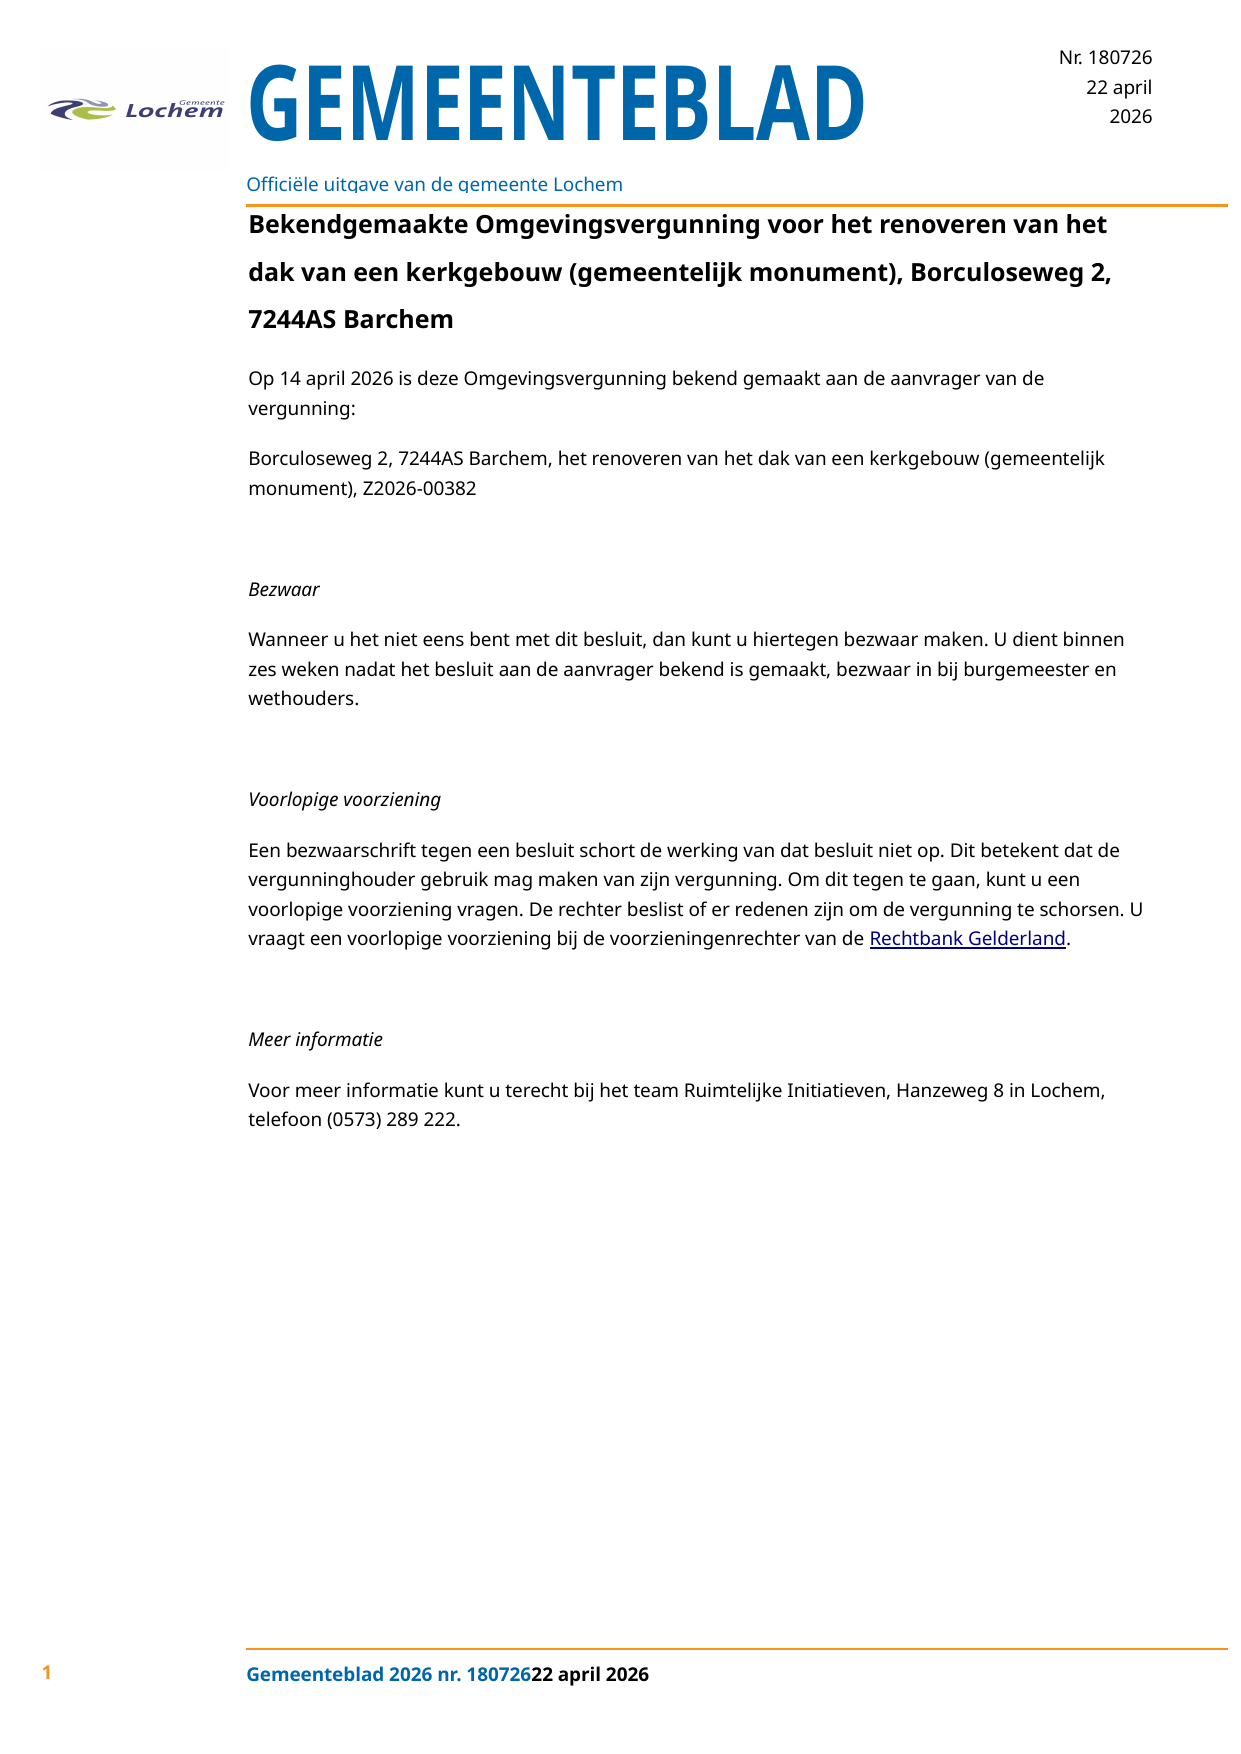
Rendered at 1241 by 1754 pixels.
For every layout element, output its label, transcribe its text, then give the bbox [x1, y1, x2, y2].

picture [41, 47, 231, 172]
text Een bezwaarschrift tegen een besluit schort de werking van dat besluit niet op. Dit betekent dat de vergunninghouder gebruik mag maken van zijn vergunning. Om dit tegen te gaan, kunt u een voorlopige voorziening vragen. De rechter beslist of er redenen zijn om de vergunning te schorsen. U vraagt een voorlopige voorziening bij de voorzieningenrechter van de Rechtbank Gelderland. [248, 837, 1152, 951]
text Bezwaar [248, 576, 1152, 602]
text Op 14 april 2026 is deze Omgevingsvergunning bekend gemaakt aan de aanvrager van de vergunning: [248, 366, 1152, 421]
text Voor meer informatie kunt u terecht bij het team Ruimtelijke Initiatieven, Hanzeweg 8 in Lochem, telefoon (0573) 289 222. [248, 1077, 1152, 1132]
text Voorlopige voorziening [248, 786, 1152, 812]
text Wanneer u het niet eens bent met dit besluit, dan kunt u hiertegen bezwaar maken. U dient binnen zes weken nadat het besluit aan de aanvrager bekend is gemaakt, bezwaar in bij burgemeester en wethouders. [248, 626, 1152, 711]
text Meer informatie [248, 1026, 1152, 1052]
text Bekendgemaakte Omgevingsvergunning voor het renoveren van het dak van een kerkgebouw (gemeentelijk monument), Borculoseweg 2, 7244AS Barchem [248, 207, 1152, 336]
text Borculoseweg 2, 7244AS Barchem, het renoveren van het dak van een kerkgebouw (gemeentelijk monument), Z2026-00382 [248, 446, 1152, 501]
